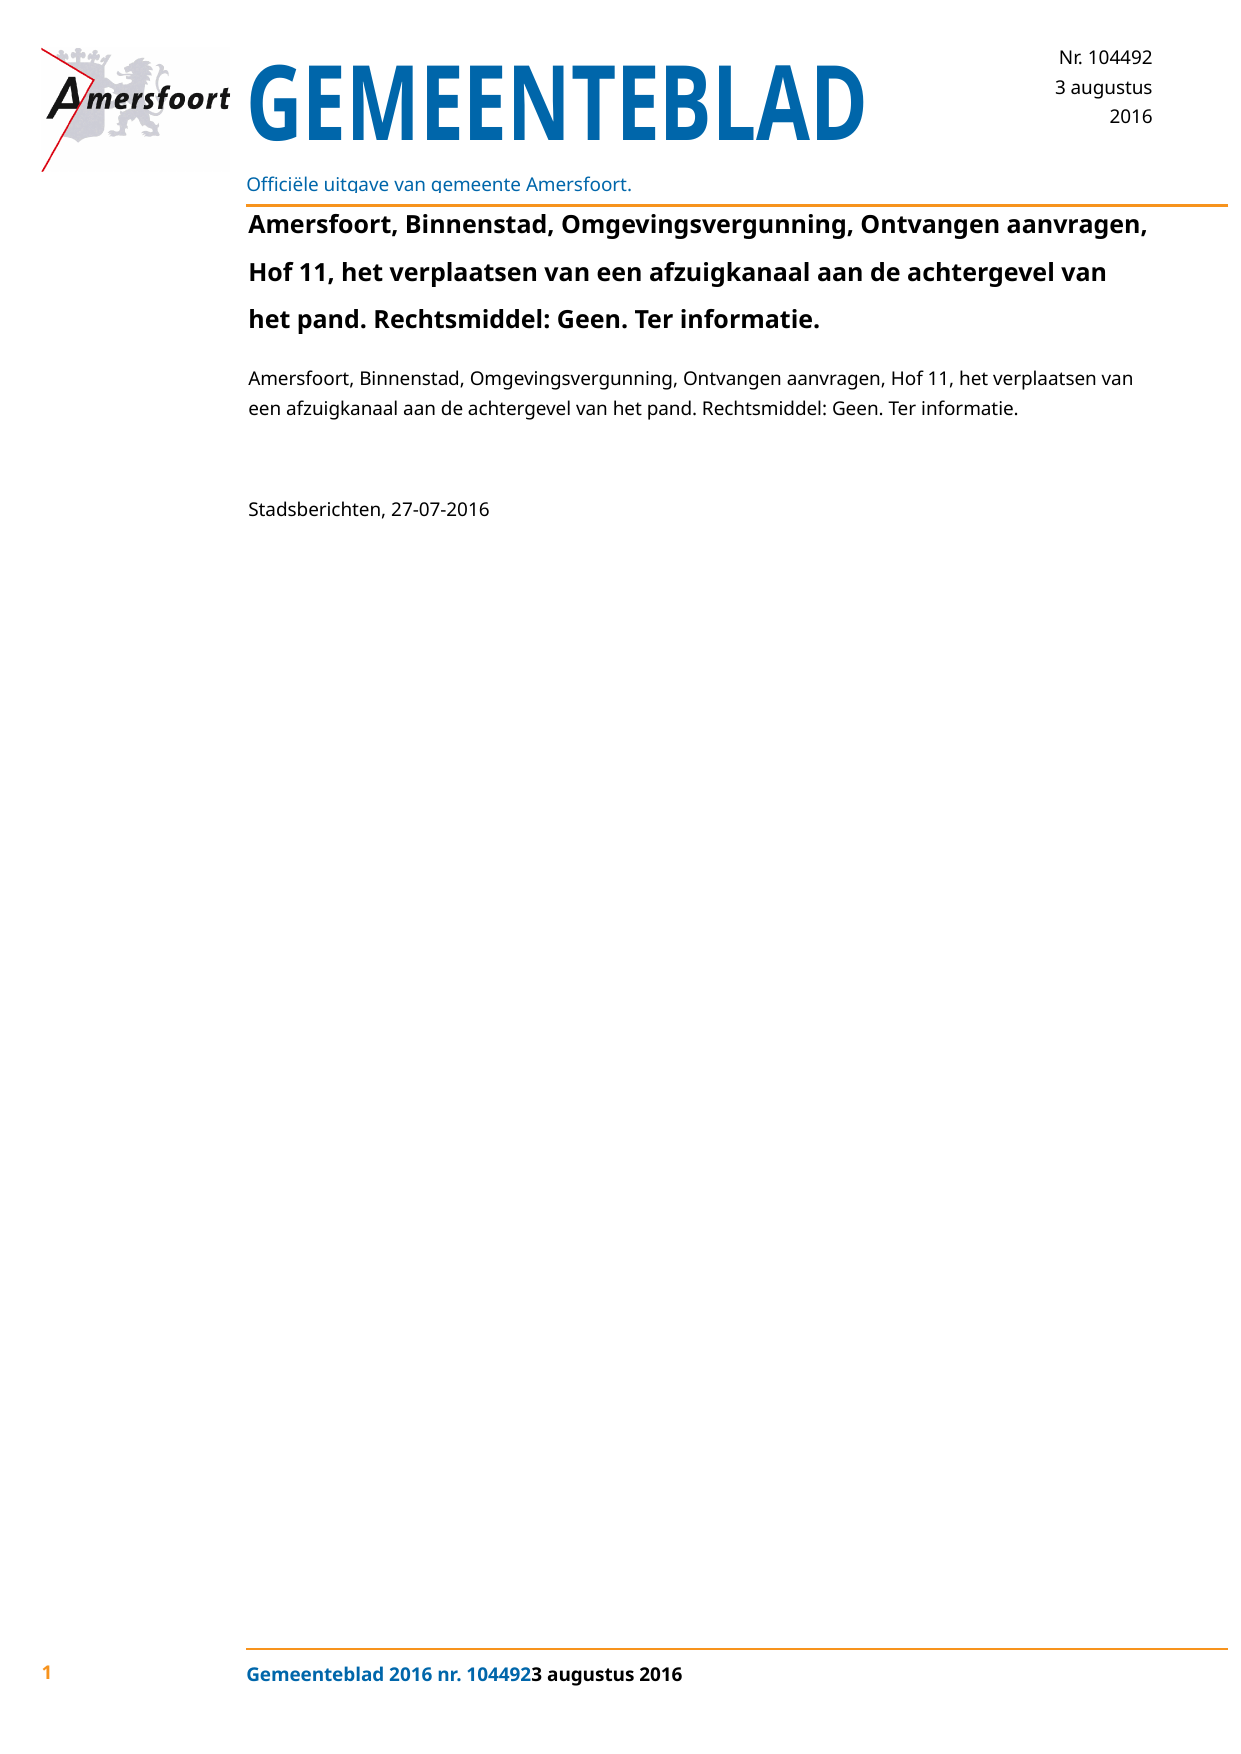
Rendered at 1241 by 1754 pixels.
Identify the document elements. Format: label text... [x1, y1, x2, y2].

picture [41, 47, 231, 172]
text Amersfoort, Binnenstad, Omgevingsvergunning, Ontvangen aanvragen, Hof 11, het verplaatsen van een afzuigkanaal aan de achtergevel van het pand. Rechtsmiddel: Geen. Ter informatie. [248, 366, 1152, 421]
text Amersfoort, Binnenstad, Omgevingsvergunning, Ontvangen aanvragen, Hof 11, het verplaatsen van een afzuigkanaal aan de achtergevel van het pand. Rechtsmiddel: Geen. Ter informatie. [248, 207, 1152, 336]
text Stadsberichten, 27-07-2016 [248, 496, 1152, 522]
